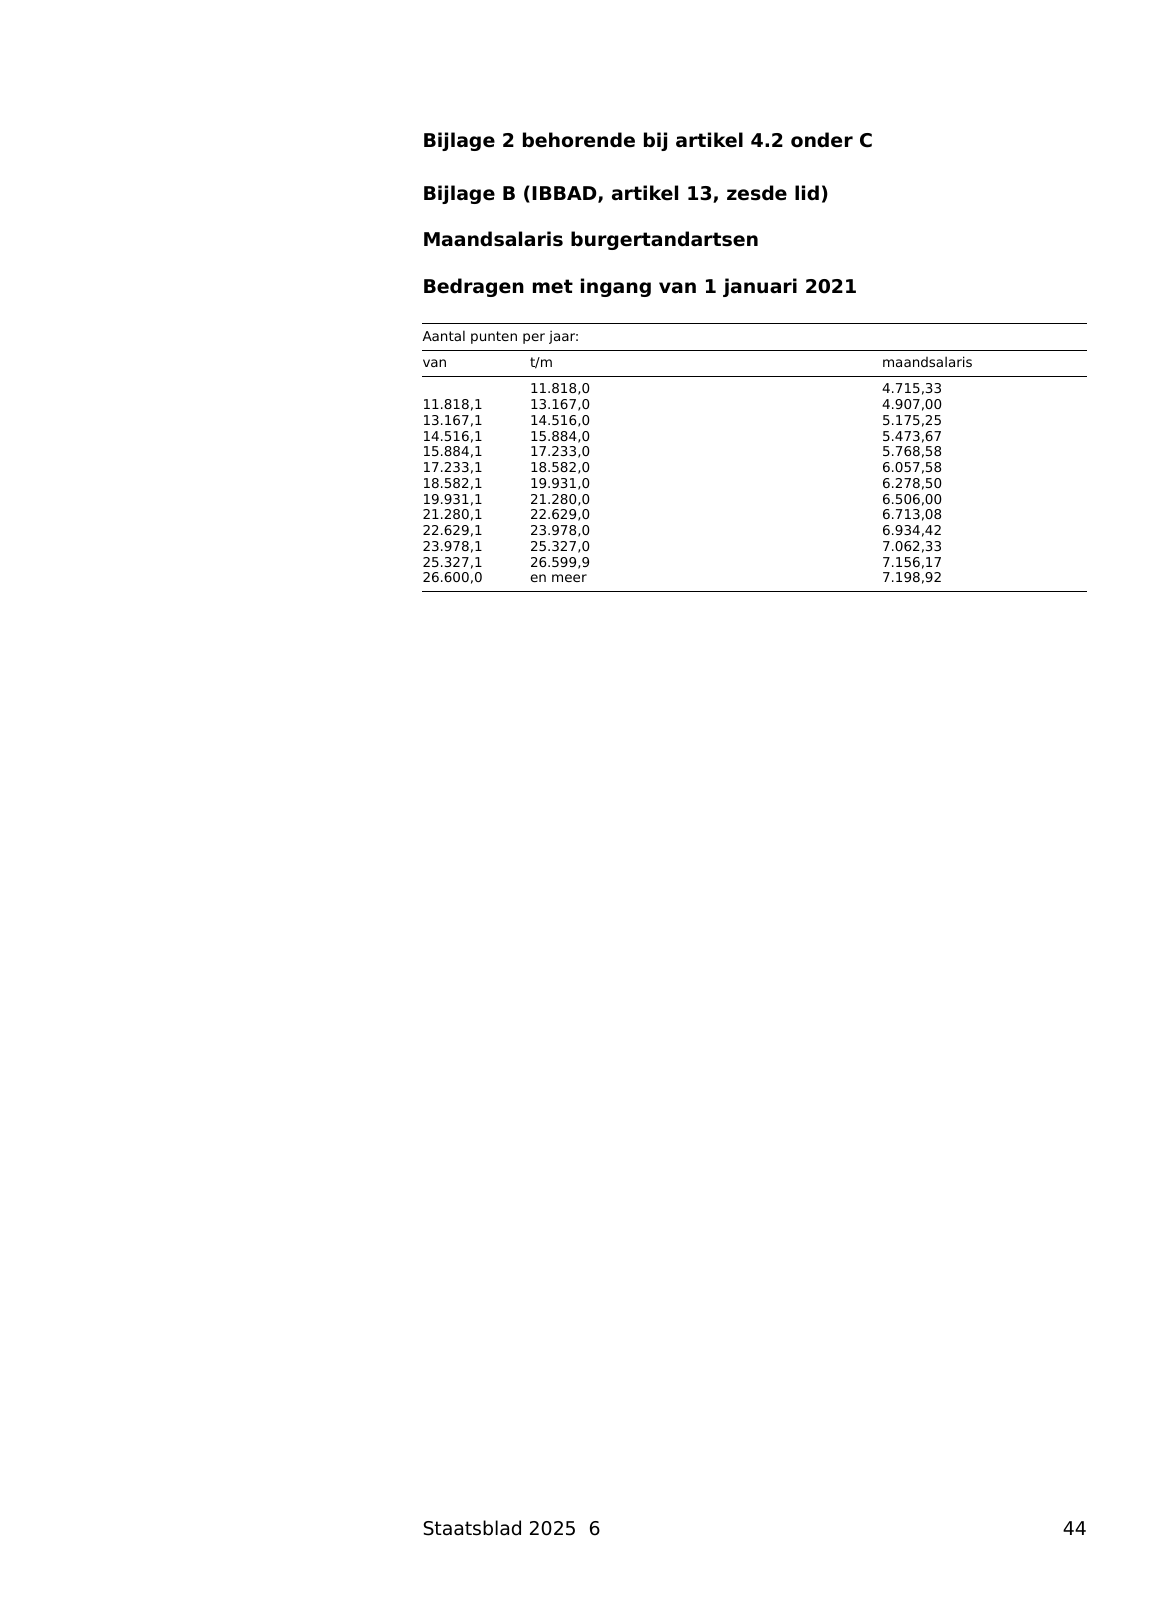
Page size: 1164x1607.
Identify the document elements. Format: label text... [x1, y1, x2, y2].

table_cell 15.884,0 [524, 429, 876, 444]
table_cell 14.516,1 [422, 429, 524, 444]
table_cell 18.582,1 [422, 476, 524, 491]
table_cell 6.057,58 [876, 460, 1087, 476]
table_cell 18.582,0 [524, 460, 876, 476]
table_cell 15.884,1 [422, 444, 524, 460]
table_cell 7.156,17 [876, 554, 1087, 570]
table_cell 5.175,25 [876, 413, 1087, 428]
table_cell 19.931,0 [524, 476, 876, 491]
table_cell 4.715,33 [876, 377, 1087, 397]
subtitle Bijlage B (IBBAD, artikel 13, zesde lid) [422, 182, 1087, 204]
table_cell 11.818,1 [422, 397, 524, 413]
table_cell 14.516,0 [524, 413, 876, 428]
table_cell 7.198,92 [876, 570, 1087, 591]
table_cell 6.713,08 [876, 507, 1087, 523]
table_cell 26.599,9 [524, 554, 876, 570]
table_cell 13.167,1 [422, 413, 524, 428]
table_header Aantal punten per jaar: [422, 324, 876, 349]
table_cell 25.327,1 [422, 554, 524, 570]
table_cell 23.978,1 [422, 539, 524, 554]
subtitle Maandsalaris burgertandartsen [422, 229, 1087, 251]
table_cell 26.600,0 [422, 570, 524, 591]
table_cell 17.233,1 [422, 460, 524, 476]
table_cell [422, 377, 524, 397]
table_cell t/m [524, 351, 876, 376]
subtitle Bijlage 2 behorende bij artikel 4.2 onder C [422, 130, 1087, 152]
table_cell 6.278,50 [876, 476, 1087, 491]
table_cell 25.327,0 [524, 539, 876, 554]
table_cell 5.473,67 [876, 429, 1087, 444]
table_cell 7.062,33 [876, 539, 1087, 554]
table_cell maandsalaris [876, 351, 1087, 376]
table_header [876, 324, 1087, 349]
table_cell 5.768,58 [876, 444, 1087, 460]
table_cell 22.629,1 [422, 523, 524, 539]
table_cell 22.629,0 [524, 507, 876, 523]
subtitle Bedragen met ingang van 1 januari 2021 [422, 276, 1087, 298]
table_cell 21.280,0 [524, 491, 876, 507]
table_cell 17.233,0 [524, 444, 876, 460]
table_cell en meer [524, 570, 876, 591]
table_cell van [422, 351, 524, 376]
table_cell 6.506,00 [876, 491, 1087, 507]
table_cell 6.934,42 [876, 523, 1087, 539]
table_cell 19.931,1 [422, 491, 524, 507]
table_cell 13.167,0 [524, 397, 876, 413]
table_cell 11.818,0 [524, 377, 876, 397]
table_cell 23.978,0 [524, 523, 876, 539]
table_cell 4.907,00 [876, 397, 1087, 413]
table_cell 21.280,1 [422, 507, 524, 523]
